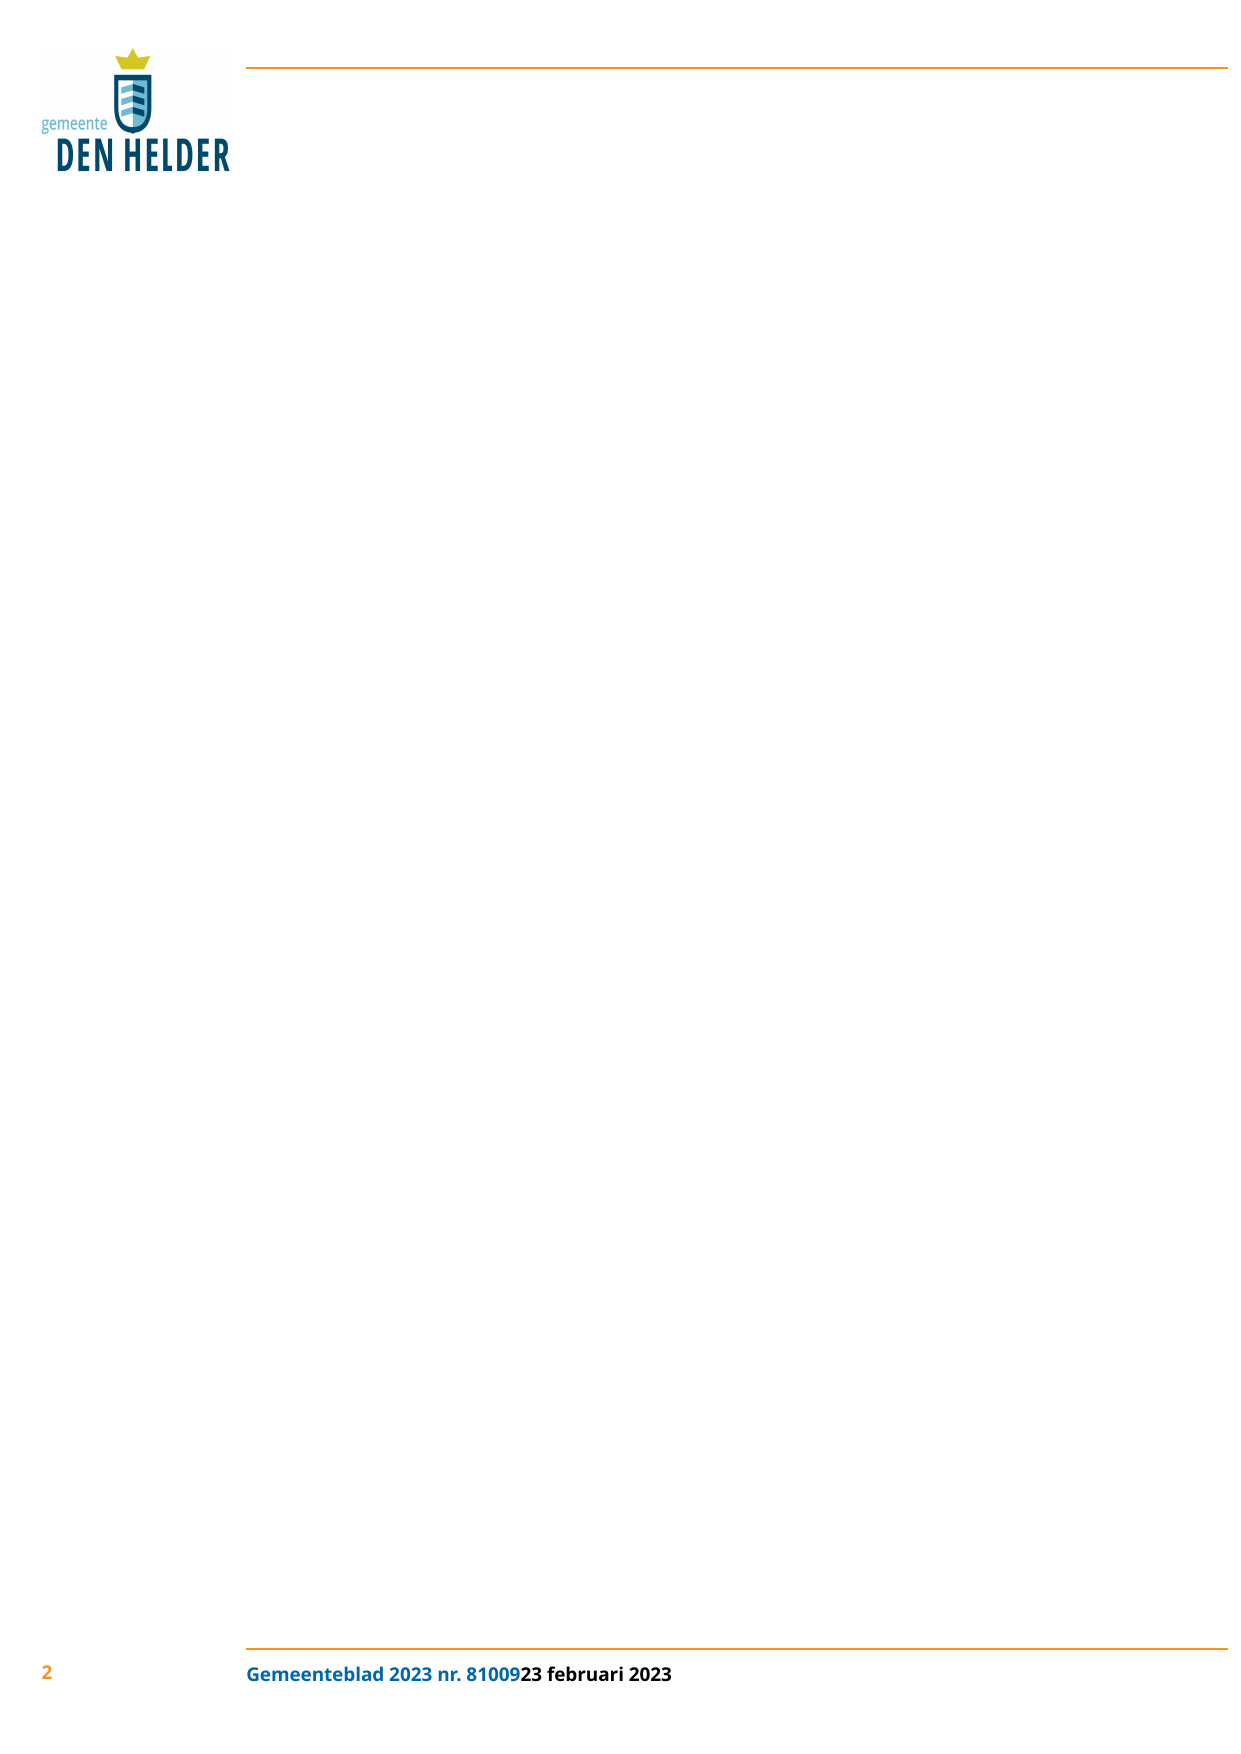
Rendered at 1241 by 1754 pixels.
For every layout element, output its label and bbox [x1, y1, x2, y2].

picture [220, 160, 224, 172]
picture [100, 154, 106, 172]
picture [41, 47, 231, 172]
picture [182, 144, 187, 165]
picture [130, 157, 135, 172]
picture [63, 144, 68, 165]
